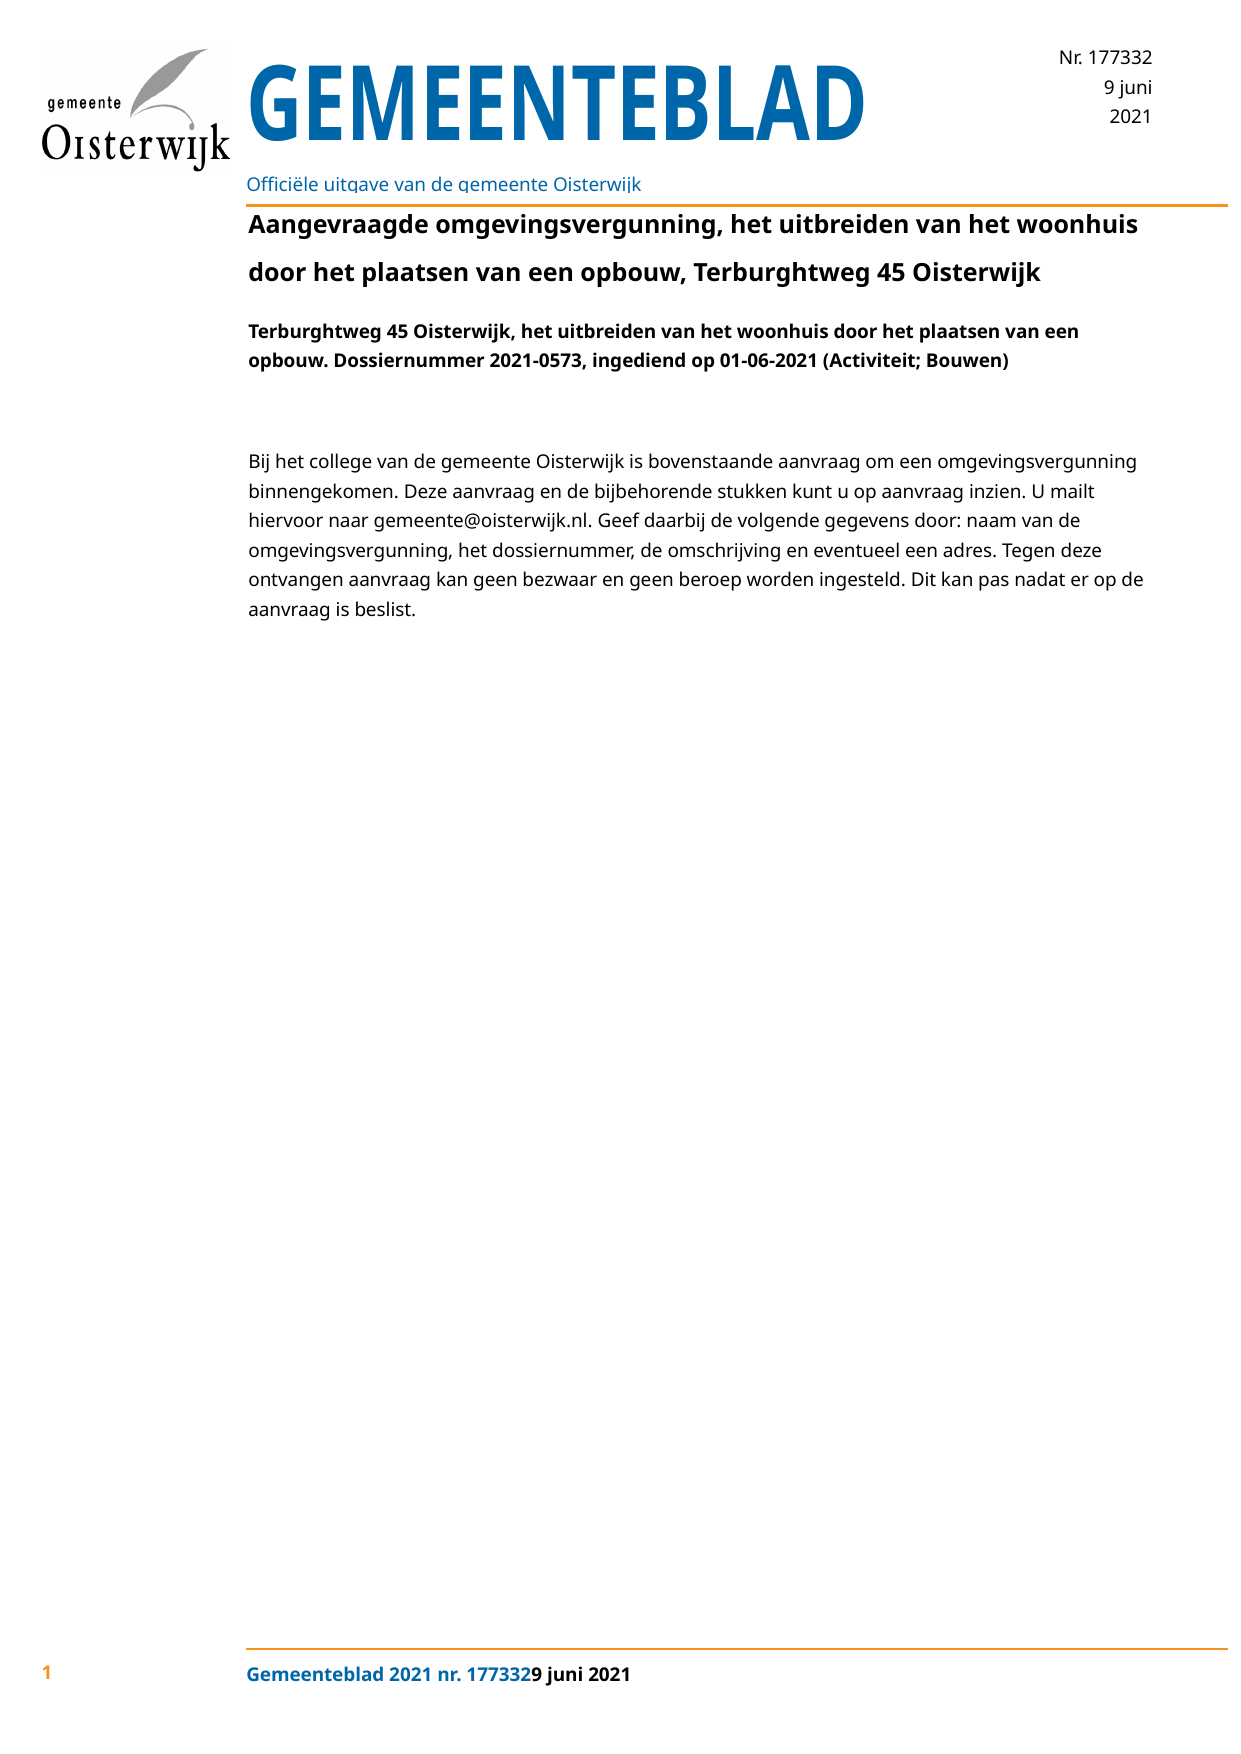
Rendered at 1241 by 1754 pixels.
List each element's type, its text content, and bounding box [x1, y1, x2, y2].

picture [41, 47, 231, 172]
text Bij het college van de gemeente Oisterwijk is bovenstaande aanvraag om een omgevingsvergunning binnengekomen. Deze aanvraag en de bijbehorende stukken kunt u op aanvraag inzien. U mailt hiervoor naar gemeente@oisterwijk.nl. Geef daarbij de volgende gegevens door: naam van de omgevingsvergunning, het dossiernummer, de omschrijving en eventueel een adres. Tegen deze ontvangen aanvraag kan geen bezwaar en geen beroep worden ingesteld. Dit kan pas nadat er op de aanvraag is beslist. [248, 448, 1152, 622]
text Terburghtweg 45 Oisterwijk, het uitbreiden van het woonhuis door het plaatsen van een opbouw. Dossiernummer 2021-0573, ingediend op 01-06-2021 (Activiteit; Bouwen) [248, 318, 1152, 373]
text Aangevraagde omgevingsvergunning, het uitbreiden van het woonhuis door het plaatsen van een opbouw, Terburghtweg 45 Oisterwijk [248, 207, 1152, 288]
